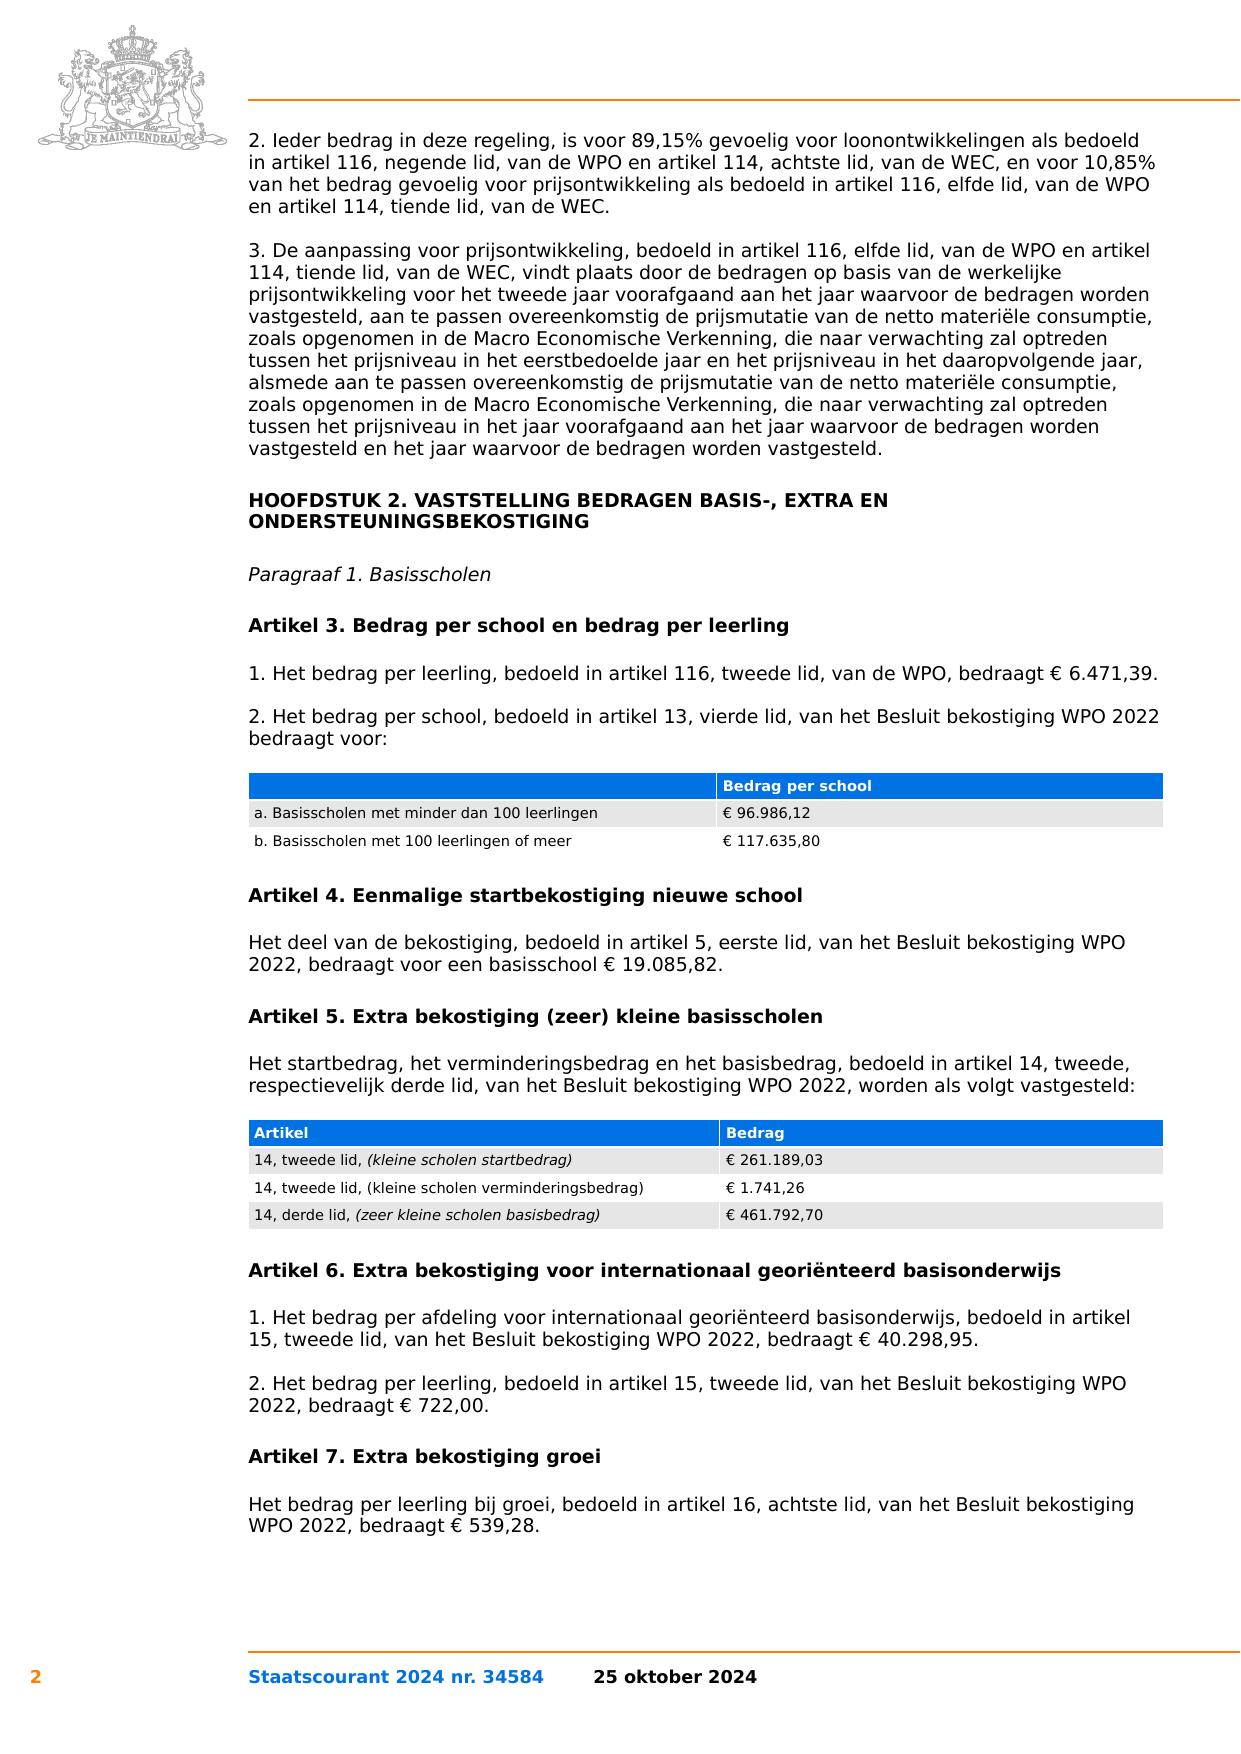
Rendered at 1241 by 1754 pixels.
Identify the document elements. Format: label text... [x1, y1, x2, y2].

text 2. Ieder bedrag in deze regeling, is voor 89,15% gevoelig voor loonontwikkelingen als bedoeld in artikel 116, negende lid, van de WPO en artikel 114, achtste lid, van de WEC, en voor 10,85% van het bedrag gevoelig voor prijsontwikkeling als bedoeld in artikel 116, elfde lid, van de WPO en artikel 114, tiende lid, van de WEC. [248, 130, 1163, 218]
subtitle Paragraaf 1. Basisscholen [248, 563, 1163, 585]
text 2. Het bedrag per leerling, bedoeld in artikel 15, tweede lid, van het Besluit bekostiging WPO 2022, bedraagt € 722,00. [248, 1372, 1163, 1416]
text 1. Het bedrag per afdeling voor internationaal georiënteerd basisonderwijs, bedoeld in artikel 15, tweede lid, van het Besluit bekostiging WPO 2022, bedraagt € 40.298,95. [248, 1307, 1163, 1351]
subtitle Artikel 5. Extra bekostiging (zeer) kleine basisscholen [248, 1006, 1163, 1028]
text 2. Het bedrag per school, bedoeld in artikel 13, vierde lid, van het Besluit bekostiging WPO 2022 bedraagt voor: [248, 706, 1163, 750]
table_header Bedrag per school [717, 773, 1163, 799]
subtitle Artikel 3. Bedrag per school en bedrag per leerling [248, 615, 1163, 637]
table_cell 14, derde lid, (zeer kleine scholen basisbedrag) [249, 1202, 719, 1229]
table_cell 14, tweede lid, (kleine scholen startbedrag) [249, 1148, 719, 1174]
text Het deel van de bekostiging, bedoeld in artikel 5, eerste lid, van het Besluit bekostiging WPO 2022, bedraagt voor een basisschool € 19.085,82. [248, 932, 1163, 976]
subtitle HOOFDSTUK 2. VASTSTELLING BEDRAGEN BASIS-, EXTRA EN ONDERSTEUNINGSBEKOSTIGING [248, 489, 1163, 533]
picture [38, 25, 227, 150]
table_cell € 461.792,70 [720, 1202, 1163, 1229]
table_cell € 1.741,26 [720, 1175, 1163, 1201]
table_header Bedrag [720, 1120, 1163, 1146]
table_cell € 117.635,80 [717, 828, 1163, 854]
table_cell € 261.189,03 [720, 1148, 1163, 1174]
table_cell b. Basisscholen met 100 leerlingen of meer [249, 828, 716, 854]
table_cell 14, tweede lid, (kleine scholen verminderingsbedrag) [249, 1175, 719, 1201]
table_cell a. Basisscholen met minder dan 100 leerlingen [249, 801, 716, 827]
subtitle Artikel 4. Eenmalige startbekostiging nieuwe school [248, 885, 1163, 907]
subtitle Artikel 7. Extra bekostiging groei [248, 1446, 1163, 1468]
text Het bedrag per leerling bij groei, bedoeld in artikel 16, achtste lid, van het Besluit bekostiging WPO 2022, bedraagt € 539,28. [248, 1493, 1163, 1537]
text 1. Het bedrag per leerling, bedoeld in artikel 116, tweede lid, van de WPO, bedraagt € 6.471,39. [248, 662, 1163, 684]
text 3. De aanpassing voor prijsontwikkeling, bedoeld in artikel 116, elfde lid, van de WPO en artikel 114, tiende lid, van de WEC, vindt plaats door de bedragen op basis van de werkelijke prijsontwikkeling voor het tweede jaar voorafgaand aan het jaar waarvoor de bedragen worden vastgesteld, aan te passen overeenkomstig de prijsmutatie van de netto materiële consumptie, zoals opgenomen in de Macro Economische Verkenning, die naar verwachting zal optreden tussen het prijsniveau in het eerstbedoelde jaar en het prijsniveau in het daaropvolgende jaar, alsmede aan te passen overeenkomstig de prijsmutatie van de netto materiële consumptie, zoals opgenomen in de Macro Economische Verkenning, die naar verwachting zal optreden tussen het prijsniveau in het jaar voorafgaand aan het jaar waarvoor de bedragen worden vastgesteld en het jaar waarvoor de bedragen worden vastgesteld. [248, 240, 1163, 459]
table_header Artikel [249, 1120, 719, 1146]
table_cell € 96.986,12 [717, 801, 1163, 827]
text Het startbedrag, het verminderingsbedrag en het basisbedrag, bedoeld in artikel 14, tweede, respectievelijk derde lid, van het Besluit bekostiging WPO 2022, worden als volgt vastgesteld: [248, 1053, 1163, 1097]
subtitle Artikel 6. Extra bekostiging voor internationaal georiënteerd basisonderwijs [248, 1260, 1163, 1282]
table_header [249, 773, 716, 799]
